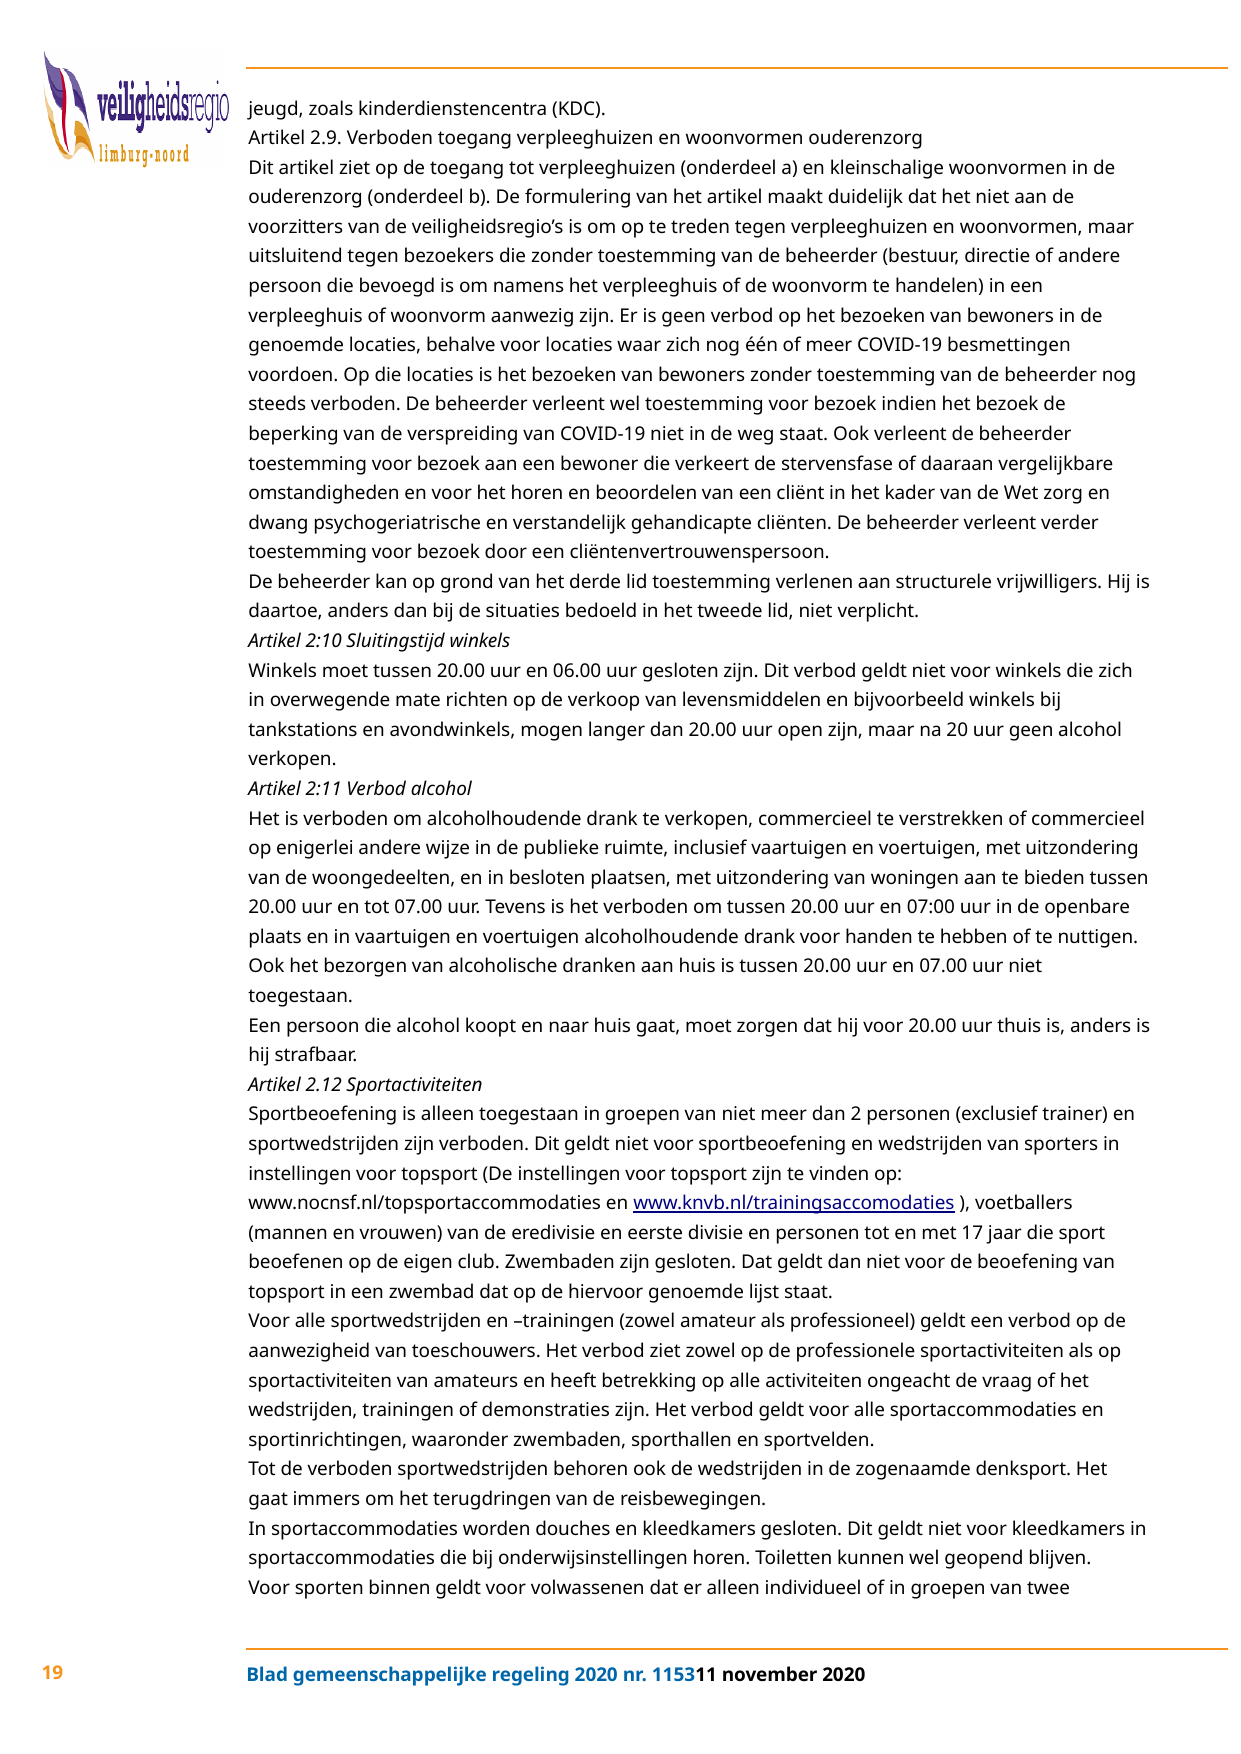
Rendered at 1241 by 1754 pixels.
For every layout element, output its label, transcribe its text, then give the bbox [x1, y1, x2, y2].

text Sportbeoefening is alleen toegestaan in groepen van niet meer dan 2 personen (exclusief trainer) en sportwedstrijden zijn verboden. Dit geldt niet voor sportbeoefening en wedstrijden van sporters in instellingen voor topsport (De instellingen voor topsport zijn te vinden op: www.nocnsf.nl/topsportaccommodaties en www.knvb.nl/trainingsaccomodaties ), voetballers (mannen en vrouwen) van de eredivisie en eerste divisie en personen tot en met 17 jaar die sport beoefenen op de eigen club. Zwembaden zijn gesloten. Dat geldt dan niet voor de beoefening van topsport in een zwembad dat op de hiervoor genoemde lijst staat. [248, 1101, 1152, 1304]
picture [41, 47, 231, 172]
text Winkels moet tussen 20.00 uur en 06.00 uur gesloten zijn. Dit verbod geldt niet voor winkels die zich in overwegende mate richten op de verkoop van levensmiddelen en bijvoorbeeld winkels bij tankstations en avondwinkels, mogen langer dan 20.00 uur open zijn, maar na 20 uur geen alcohol verkopen. [248, 657, 1152, 771]
text Het is verboden om alcoholhoudende drank te verkopen, commercieel te verstrekken of commercieel op enigerlei andere wijze in de publieke ruimte, inclusief vaartuigen en voertuigen, met uitzondering van de woongedeelten, en in besloten plaatsen, met uitzondering van woningen aan te bieden tussen 20.00 uur en tot 07.00 uur. Tevens is het verboden om tussen 20.00 uur en 07:00 uur in de openbare plaats en in vaartuigen en voertuigen alcoholhoudende drank voor handen te hebben of te nuttigen. Ook het bezorgen van alcoholische dranken aan huis is tussen 20.00 uur en 07.00 uur niet toegestaan. [248, 805, 1152, 1008]
text jeugd, zoals kinderdienstencentra (KDC). [248, 95, 1152, 121]
text Artikel 2:10 Sluitingstijd winkels [248, 627, 1152, 653]
text Voor alle sportwedstrijden en –trainingen (zowel amateur als professioneel) geldt een verbod op de aanwezigheid van toeschouwers. Het verbod ziet zowel op de professionele sportactiviteiten als op sportactiviteiten van amateurs en heeft betrekking op alle activiteiten ongeacht de vraag of het wedstrijden, trainingen of demonstraties zijn. Het verbod geldt voor alle sportaccommodaties en sportinrichtingen, waaronder zwembaden, sporthallen en sportvelden. [248, 1308, 1152, 1452]
text Tot de verboden sportwedstrijden behoren ook de wedstrijden in de zogenaamde denksport. Het gaat immers om het terugdringen van de reisbewegingen. [248, 1456, 1152, 1511]
text Voor sporten binnen geldt voor volwassenen dat er alleen individueel of in groepen van twee [248, 1574, 1152, 1600]
text Dit artikel ziet op de toegang tot verpleeghuizen (onderdeel a) en kleinschalige woonvormen in de ouderenzorg (onderdeel b). De formulering van het artikel maakt duidelijk dat het niet aan de voorzitters van de veiligheidsregio’s is om op te treden tegen verpleeghuizen en woonvormen, maar uitsluitend tegen bezoekers die zonder toestemming van de beheerder (bestuur, directie of andere persoon die bevoegd is om namens het verpleeghuis of de woonvorm te handelen) in een verpleeghuis of woonvorm aanwezig zijn. Er is geen verbod op het bezoeken van bewoners in de genoemde locaties, behalve voor locaties waar zich nog één of meer COVID-19 besmettingen voordoen. Op die locaties is het bezoeken van bewoners zonder toestemming van de beheerder nog steeds verboden. De beheerder verleent wel toestemming voor bezoek indien het bezoek de beperking van de verspreiding van COVID-19 niet in de weg staat. Ook verleent de beheerder toestemming voor bezoek aan een bewoner die verkeert de stervensfase of daaraan vergelijkbare omstandigheden en voor het horen en beoordelen van een cliënt in het kader van de Wet zorg en dwang psychogeriatrische en verstandelijk gehandicapte cliënten. De beheerder verleent verder toestemming voor bezoek door een cliëntenvertrouwenspersoon. [248, 154, 1152, 564]
text Artikel 2:11 Verbod alcohol [248, 775, 1152, 801]
text De beheerder kan op grond van het derde lid toestemming verlenen aan structurele vrijwilligers. Hij is daartoe, anders dan bij de situaties bedoeld in het tweede lid, niet verplicht. [248, 568, 1152, 623]
text Artikel 2.9. Verboden toegang verpleeghuizen en woonvormen ouderenzorg [248, 124, 1152, 150]
text In sportaccommodaties worden douches en kleedkamers gesloten. Dit geldt niet voor kleedkamers in sportaccommodaties die bij onderwijsinstellingen horen. Toiletten kunnen wel geopend blijven. [248, 1515, 1152, 1570]
text Artikel 2.12 Sportactiviteiten [248, 1071, 1152, 1097]
text Een persoon die alcohol koopt en naar huis gaat, moet zorgen dat hij voor 20.00 uur thuis is, anders is hij strafbaar. [248, 1012, 1152, 1067]
